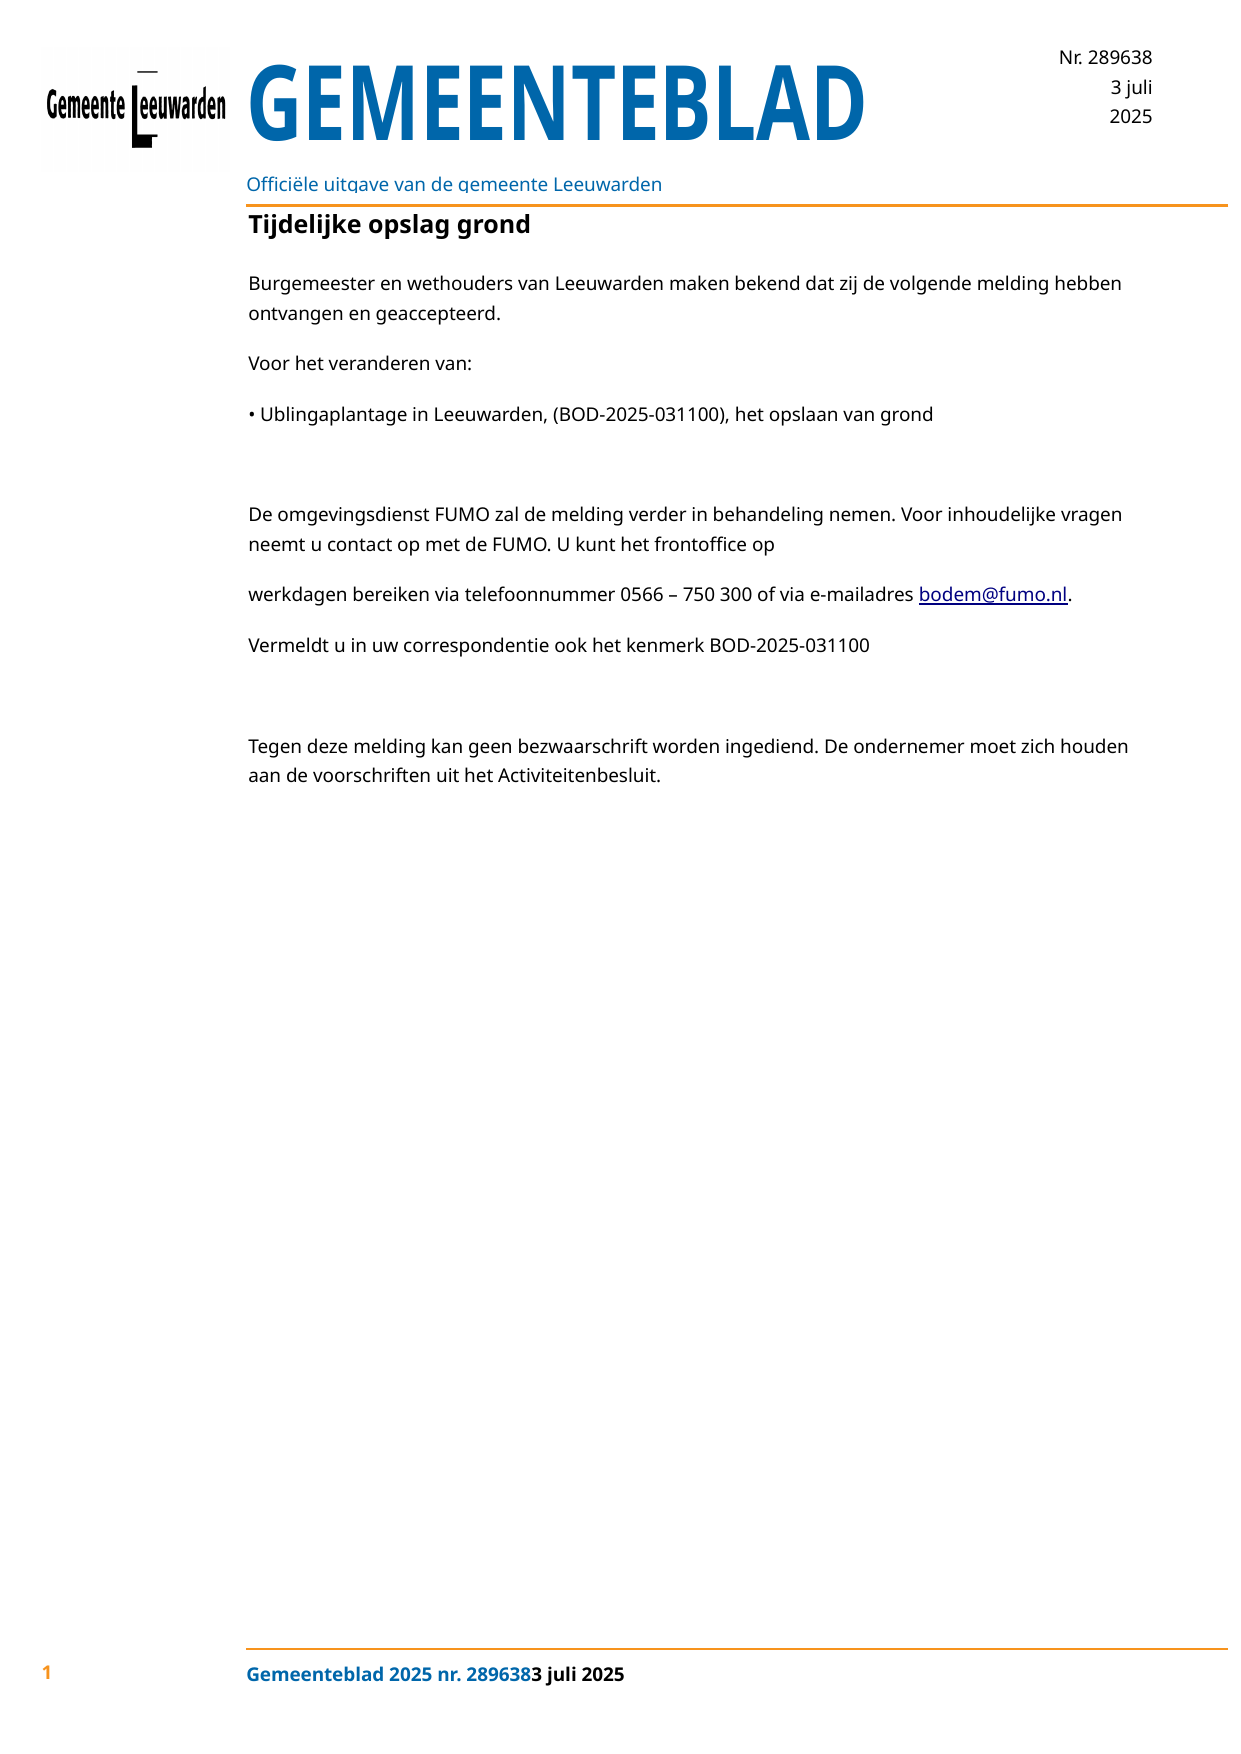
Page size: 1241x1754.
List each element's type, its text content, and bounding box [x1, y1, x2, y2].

text Tijdelijke opslag grond [248, 207, 1152, 241]
text • Ublingaplantage in Leeuwarden, (BOD-2025-031100), het opslaan van grond [248, 401, 1152, 426]
text werkdagen bereiken via telefoonnummer 0566 – 750 300 of via e-mailadres bodem@fumo.nl. [248, 582, 1152, 607]
text Voor het veranderen van: [248, 350, 1152, 376]
text Burgemeester en wethouders van Leeuwarden maken bekend dat zij de volgende melding hebben ontvangen en geaccepteerd. [248, 270, 1152, 326]
text Vermeldt u in uw correspondentie ook het kenmerk BOD-2025-031100 [248, 632, 1152, 658]
text Tegen deze melding kan geen bezwaarschrift worden ingediend. De ondernemer moet zich houden aan de voorschriften uit het Activiteitenbesluit. [248, 733, 1152, 788]
picture [41, 47, 231, 172]
text De omgevingsdienst FUMO zal de melding verder in behandeling nemen. Voor inhoudelijke vragen neemt u contact op met de FUMO. U kunt het frontoffice op [248, 502, 1152, 557]
